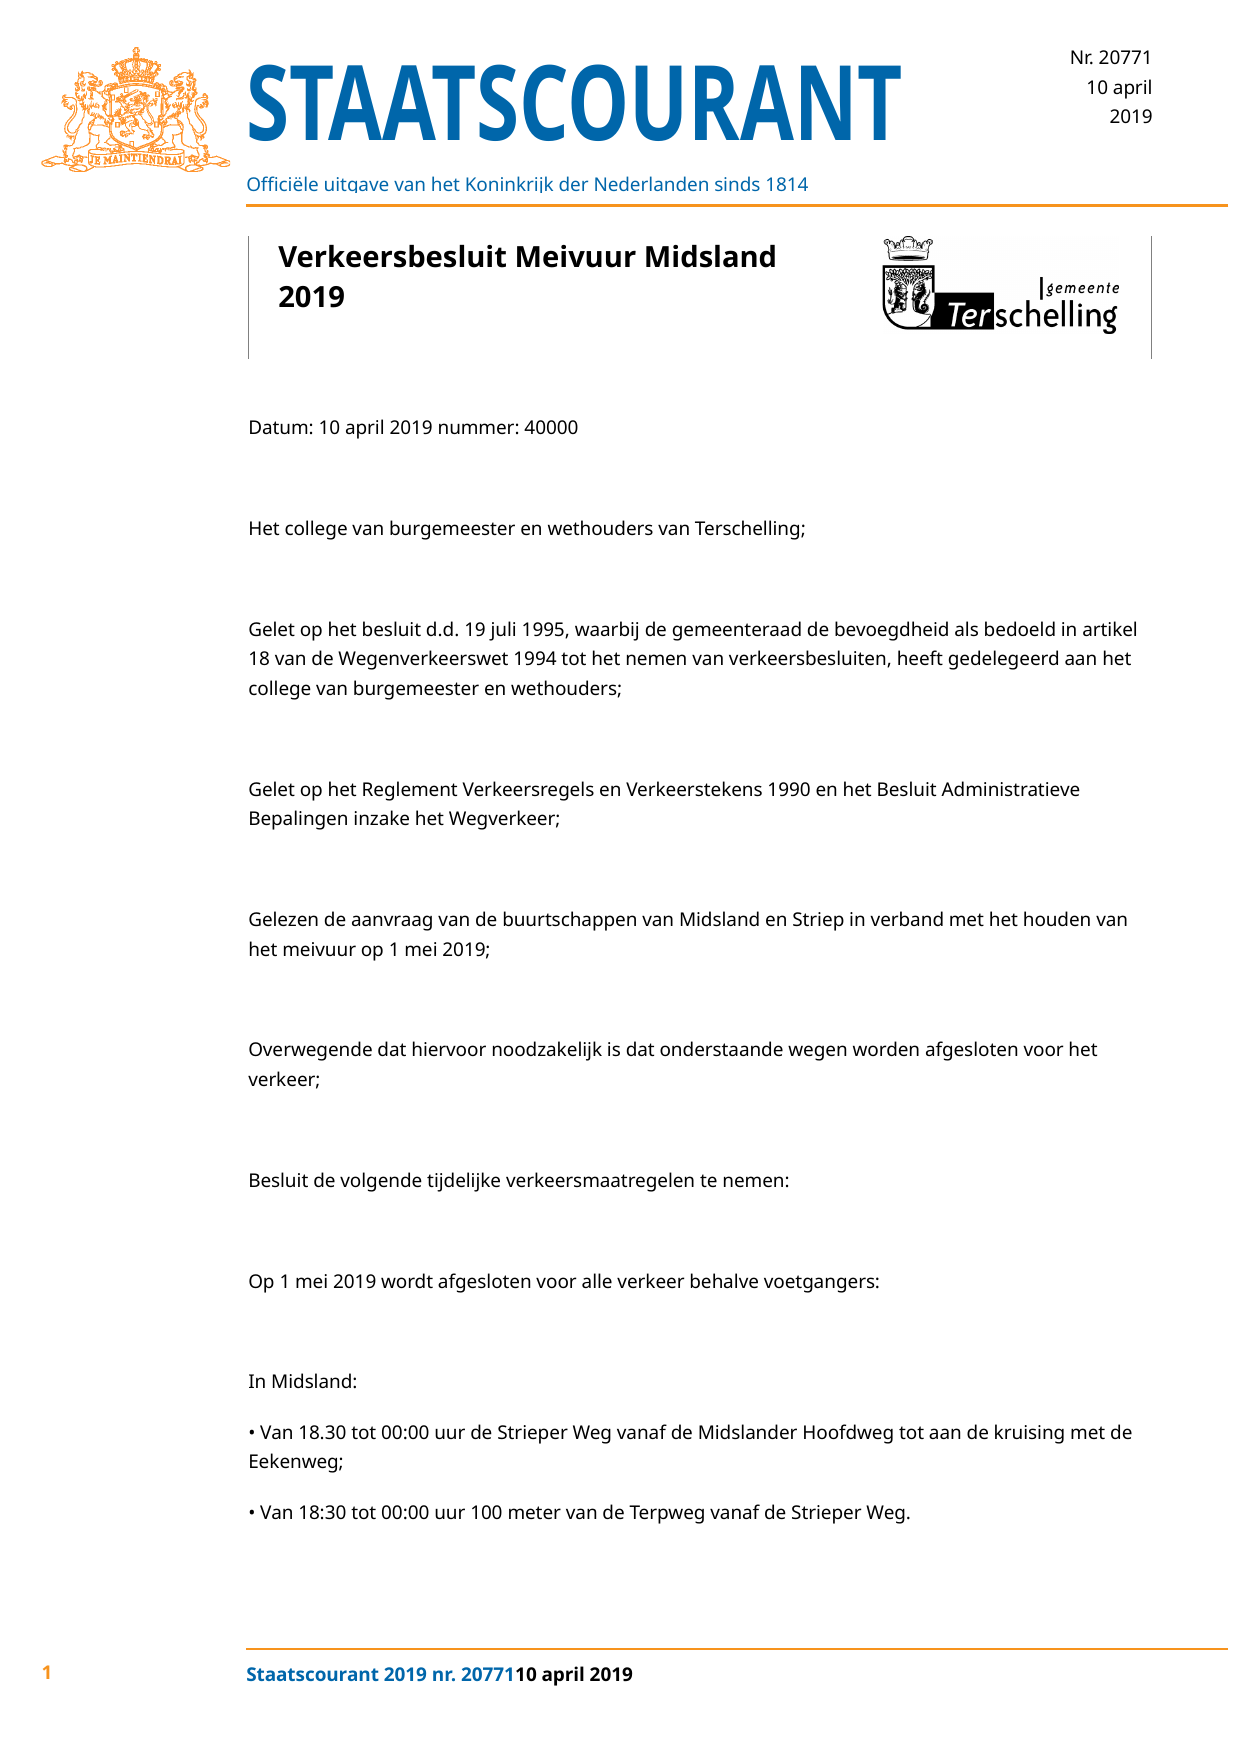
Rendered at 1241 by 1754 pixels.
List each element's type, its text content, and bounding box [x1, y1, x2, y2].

text • Van 18:30 tot 00:00 uur 100 meter van de Terpweg vanaf de Strieper Weg. [248, 1499, 1152, 1525]
text Datum: 10 april 2019 nummer: 40000 [248, 414, 1152, 440]
picture [882, 236, 1119, 334]
text Gelet op het besluit d.d. 19 juli 1995, waarbij de gemeenteraad de bevoegdheid als bedoeld in artikel 18 van de Wegenverkeerswet 1994 tot het nemen van verkeersbesluiten, heeft gedelegeerd aan het college van burgemeester en wethouders; [248, 616, 1152, 701]
text Besluit de volgende tijdelijke verkeersmaatregelen te nemen: [248, 1167, 1152, 1193]
text Overwegende dat hiervoor noodzakelijk is dat onderstaande wegen worden afgesloten voor het verkeer; [248, 1037, 1152, 1092]
text Gelet op het Reglement Verkeersregels en Verkeerstekens 1990 en het Besluit Administratieve Bepalingen inzake het Wegverkeer; [248, 776, 1152, 831]
picture [41, 47, 231, 172]
text Op 1 mei 2019 wordt afgesloten voor alle verkeer behalve voetgangers: [248, 1268, 1152, 1293]
table_header Verkeersbesluit Meivuur Midsland 2019 [249, 236, 850, 359]
text In Midsland: [248, 1369, 1152, 1394]
text • Van 18.30 tot 00:00 uur de Strieper Weg vanaf de Midslander Hoofdweg tot aan de kruising met de Eekenweg; [248, 1419, 1152, 1474]
table_header [850, 236, 1151, 359]
text Gelezen de aanvraag van de buurtschappen van Midsland en Striep in verband met het houden van het meivuur op 1 mei 2019; [248, 906, 1152, 961]
text Het college van burgemeester en wethouders van Terschelling; [248, 515, 1152, 541]
